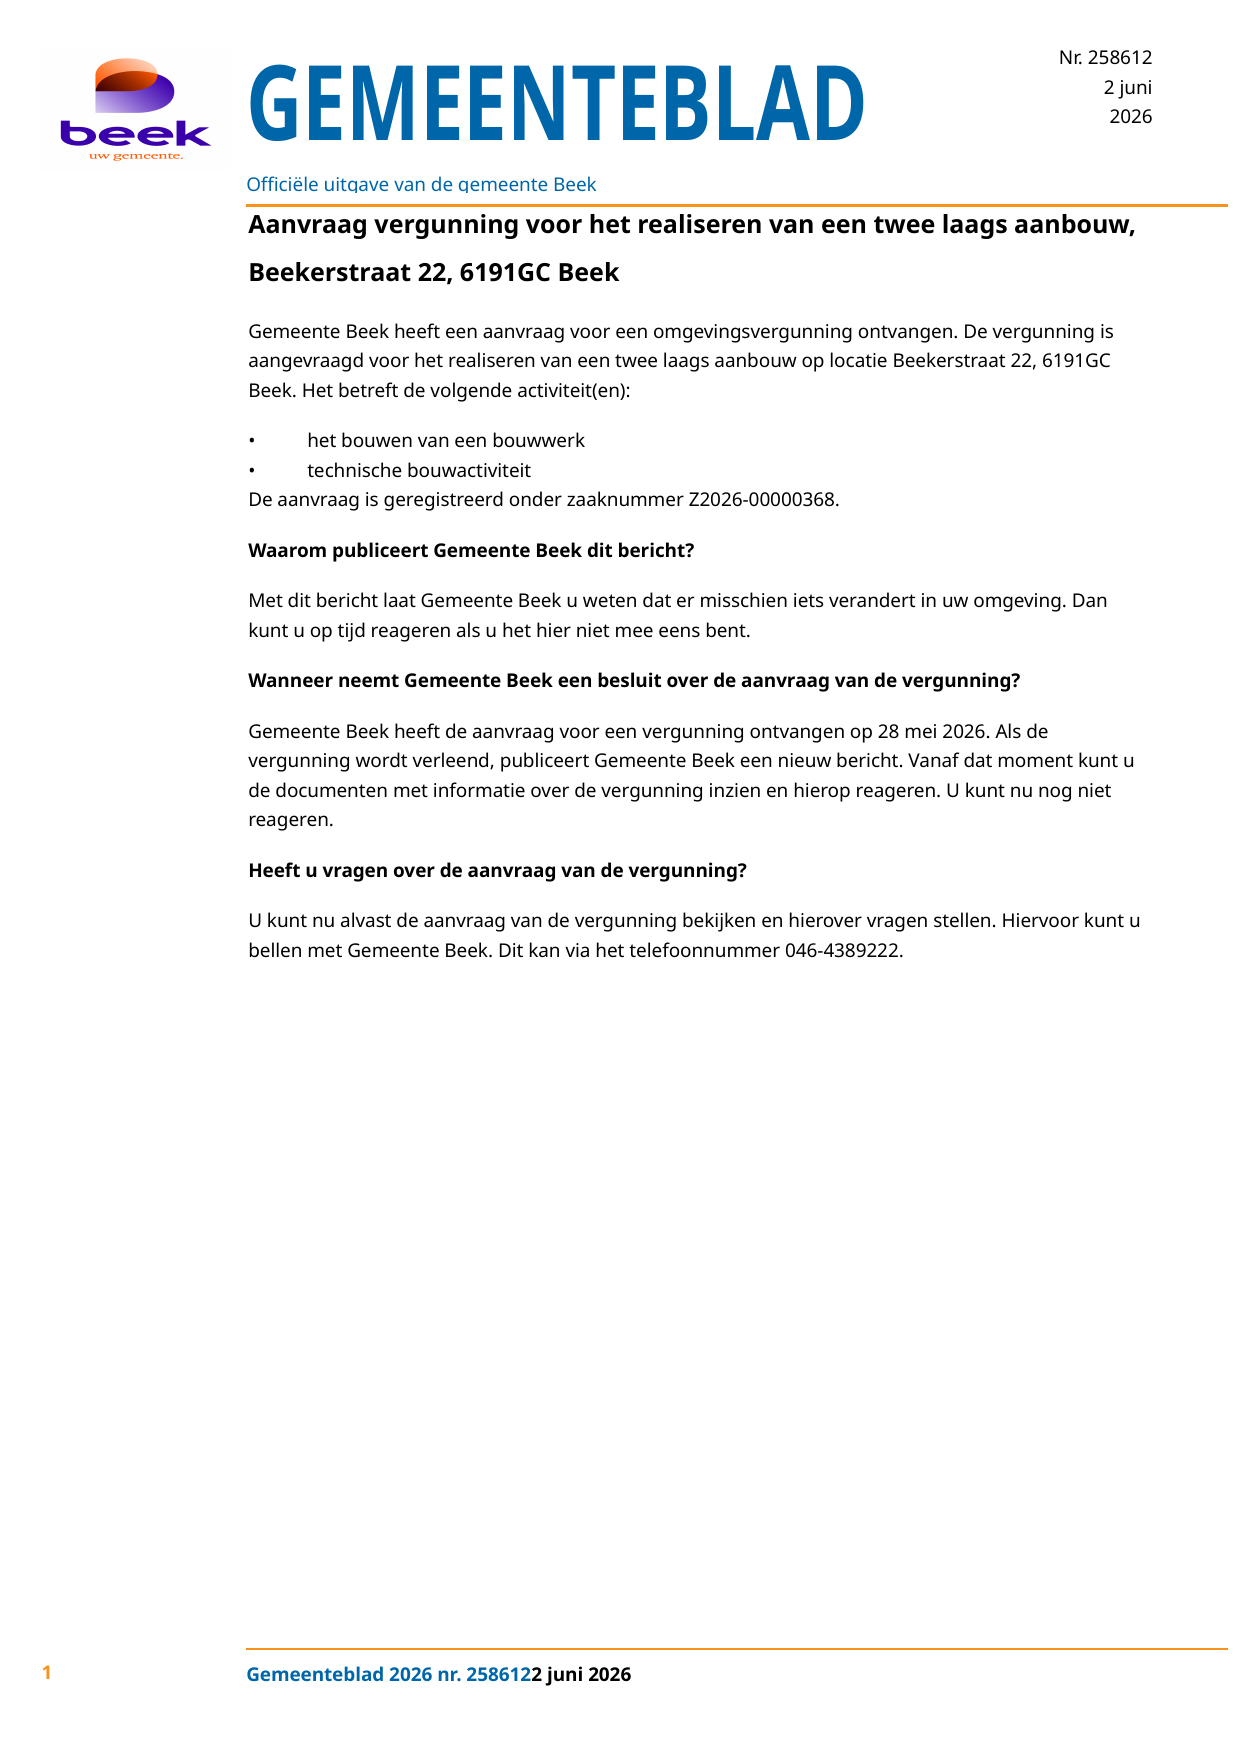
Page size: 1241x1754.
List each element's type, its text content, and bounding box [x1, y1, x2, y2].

text Met dit bericht laat Gemeente Beek u weten dat er misschien iets verandert in uw omgeving. Dan kunt u op tijd reageren als u het hier niet mee eens bent. [248, 587, 1152, 643]
text Gemeente Beek heeft de aanvraag voor een vergunning ontvangen op 28 mei 2026. Als de vergunning wordt verleend, publiceert Gemeente Beek een nieuw bericht. Vanaf dat moment kunt u de documenten met informatie over de vergunning inzien en hierop reageren. U kunt nu nog niet reageren. [248, 718, 1152, 832]
text Waarom publiceert Gemeente Beek dit bericht? [248, 537, 1152, 563]
list technische bouwactiviteit [248, 457, 1152, 483]
text De aanvraag is geregistreerd onder zaaknummer Z2026-00000368. [248, 487, 1152, 512]
text U kunt nu alvast de aanvraag van de vergunning bekijken en hierover vragen stellen. Hiervoor kunt u bellen met Gemeente Beek. Dit kan via het telefoonnummer 046-4389222. [248, 907, 1152, 963]
list het bouwen van een bouwwerk [248, 427, 1152, 453]
text Aanvraag vergunning voor het realiseren van een twee laags aanbouw, Beekerstraat 22, 6191GC Beek [248, 207, 1152, 288]
text Wanneer neemt Gemeente Beek een besluit over de aanvraag van de vergunning? [248, 667, 1152, 693]
picture [41, 47, 231, 172]
text Gemeente Beek heeft een aanvraag voor een omgevingsvergunning ontvangen. De vergunning is aangevraagd voor het realiseren van een twee laags aanbouw op locatie Beekerstraat 22, 6191GC Beek. Het betreft de volgende activiteit(en): [248, 318, 1152, 403]
text Heeft u vragen over de aanvraag van de vergunning? [248, 857, 1152, 883]
